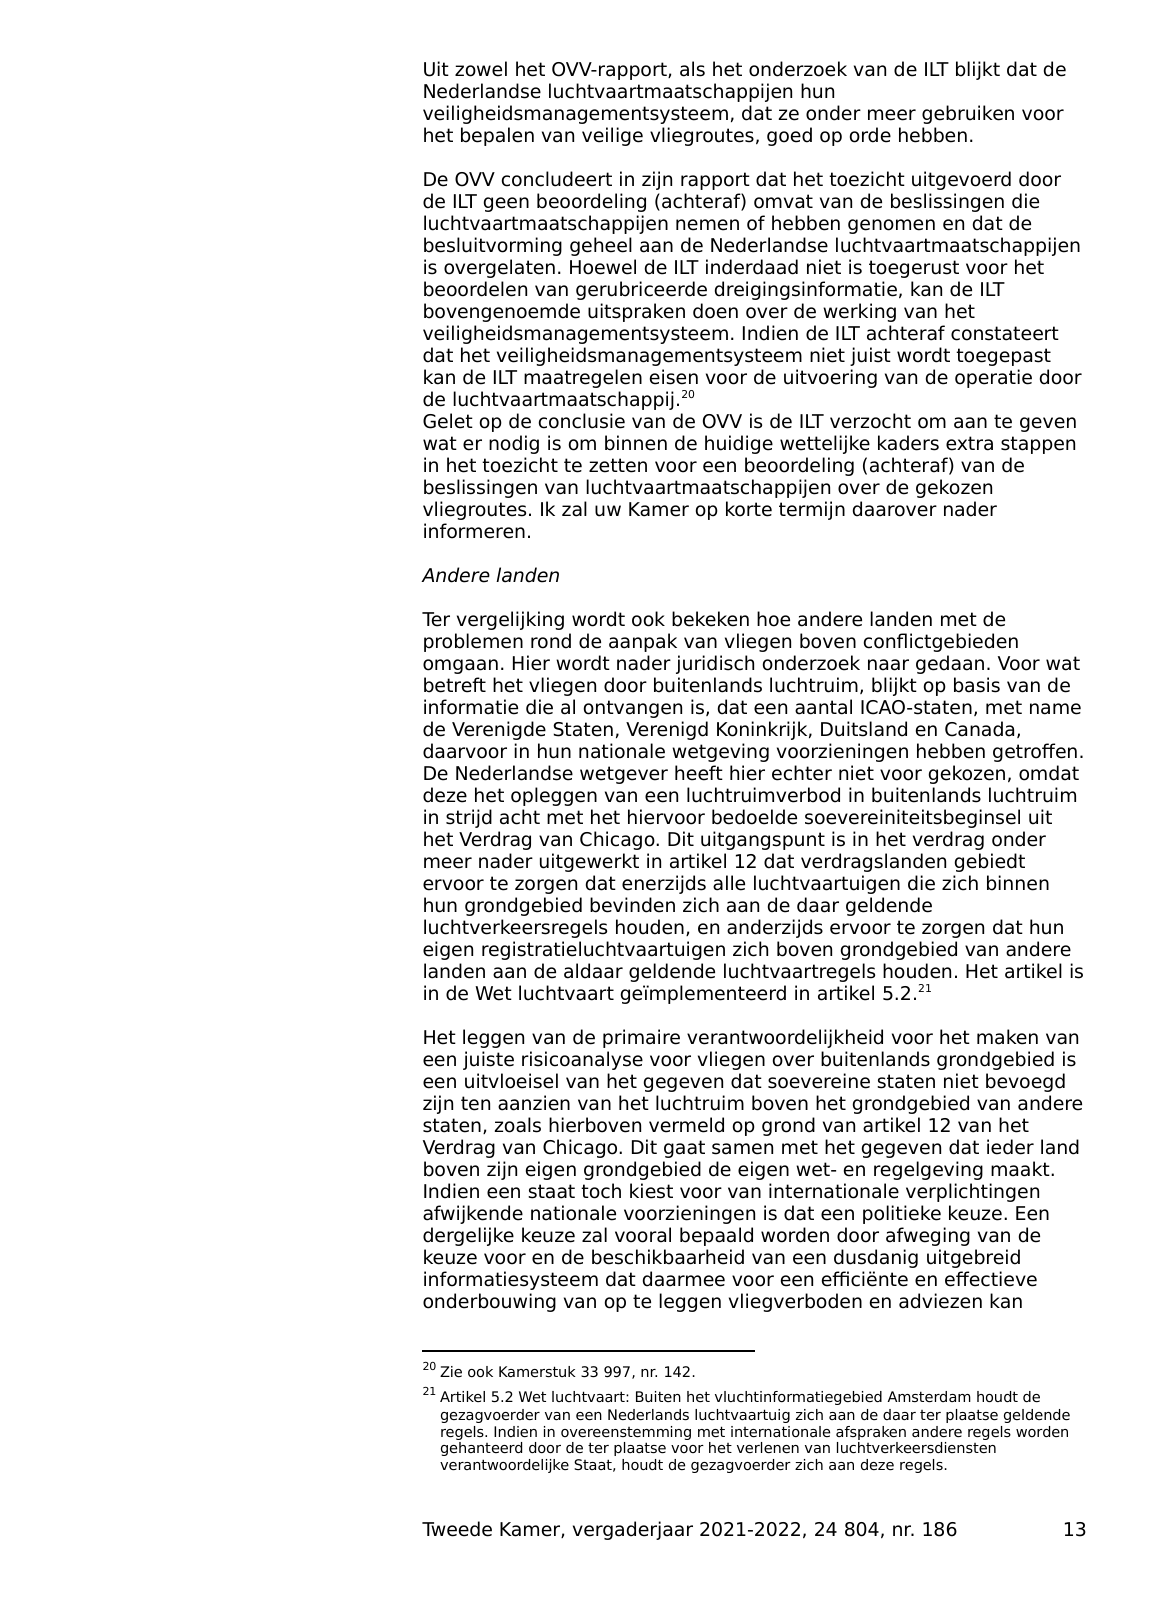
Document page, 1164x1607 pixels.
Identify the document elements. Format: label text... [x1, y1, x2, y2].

text Artikel 5.2 Wet luchtvaart: Buiten het vluchtinformatiegebied Amsterdam houdt de gezagvoerder van een Nederlands luchtvaartuig zich aan de daar ter plaatse geldende regels. Indien in overeenstemming met internationale afspraken andere regels worden gehanteerd door de ter plaatse voor het verlenen van luchtverkeersdiensten verantwoordelijke Staat, houdt de gezagvoerder zich aan deze regels. [422, 1385, 1087, 1474]
text Uit zowel het OVV-rapport, als het onderzoek van de ILT blijkt dat de Nederlandse luchtvaartmaatschappijen hun veiligheidsmanagementsysteem, dat ze onder meer gebruiken voor het bepalen van veilige vliegroutes, goed op orde hebben. [422, 59, 1087, 147]
text Het leggen van de primaire verantwoordelijkheid voor het maken van een juiste risicoanalyse voor vliegen over buitenlands grondgebied is een uitvloeisel van het gegeven dat soevereine staten niet bevoegd zijn ten aanzien van het luchtruim boven het grondgebied van andere staten, zoals hierboven vermeld op grond van artikel 12 van het Verdrag van Chicago. Dit gaat samen met het gegeven dat ieder land boven zijn eigen grondgebied de eigen wet- en regelgeving maakt. Indien een staat toch kiest voor van internationale verplichtingen afwijkende nationale voorzieningen is dat een politieke keuze. Een dergelijke keuze zal vooral bepaald worden door afweging van de keuze voor en de beschikbaarheid van een dusdanig uitgebreid informatiesysteem dat daarmee voor een efficiënte en effectieve onderbouwing van op te leggen vliegverboden en adviezen kan [422, 1027, 1087, 1313]
text De OVV concludeert in zijn rapport dat het toezicht uitgevoerd door de ILT geen beoordeling (achteraf) omvat van de beslissingen die luchtvaartmaatschappijen nemen of hebben genomen en dat de besluitvorming geheel aan de Nederlandse luchtvaartmaatschappijen is overgelaten. Hoewel de ILT inderdaad niet is toegerust voor het beoordelen van gerubriceerde dreigingsinformatie, kan de ILT bovengenoemde uitspraken doen over de werking van het veiligheidsmanagementsysteem. Indien de ILT achteraf constateert dat het veiligheidsmanagementsysteem niet juist wordt toegepast kan de ILT maatregelen eisen voor de uitvoering van de operatie door de luchtvaartmaatschappij. [422, 169, 1087, 411]
text Gelet op de conclusie van de OVV is de ILT verzocht om aan te geven wat er nodig is om binnen de huidige wettelijke kaders extra stappen in het toezicht te zetten voor een beoordeling (achteraf) van de beslissingen van luchtvaartmaatschappijen over de gekozen vliegroutes. Ik zal uw Kamer op korte termijn daarover nader informeren. [422, 411, 1087, 543]
text Zie ook Kamerstuk 33 997, nr. 142. [422, 1360, 1087, 1382]
text Ter vergelijking wordt ook bekeken hoe andere landen met de problemen rond de aanpak van vliegen boven conflictgebieden omgaan. Hier wordt nader juridisch onderzoek naar gedaan. Voor wat betreft het vliegen door buitenlands luchtruim, blijkt op basis van de informatie die al ontvangen is, dat een aantal ICAO-staten, met name de Verenigde Staten, Verenigd Koninkrijk, Duitsland en Canada, daarvoor in hun nationale wetgeving voorzieningen hebben getroffen. De Nederlandse wetgever heeft hier echter niet voor gekozen, omdat deze het opleggen van een luchtruimverbod in buitenlands luchtruim in strijd acht met het hiervoor bedoelde soevereiniteitsbeginsel uit het Verdrag van Chicago. Dit uitgangspunt is in het verdrag onder meer nader uitgewerkt in artikel 12 dat verdragslanden gebiedt ervoor te zorgen dat enerzijds alle luchtvaartuigen die zich binnen hun grondgebied bevinden zich aan de daar geldende luchtverkeersregels houden, en anderzijds ervoor te zorgen dat hun eigen registratieluchtvaartuigen zich boven grondgebied van andere landen aan de aldaar geldende luchtvaartregels houden. Het artikel is in de Wet luchtvaart geïmplementeerd in artikel 5.2. [422, 609, 1087, 1005]
subtitle Andere landen [422, 565, 1087, 587]
